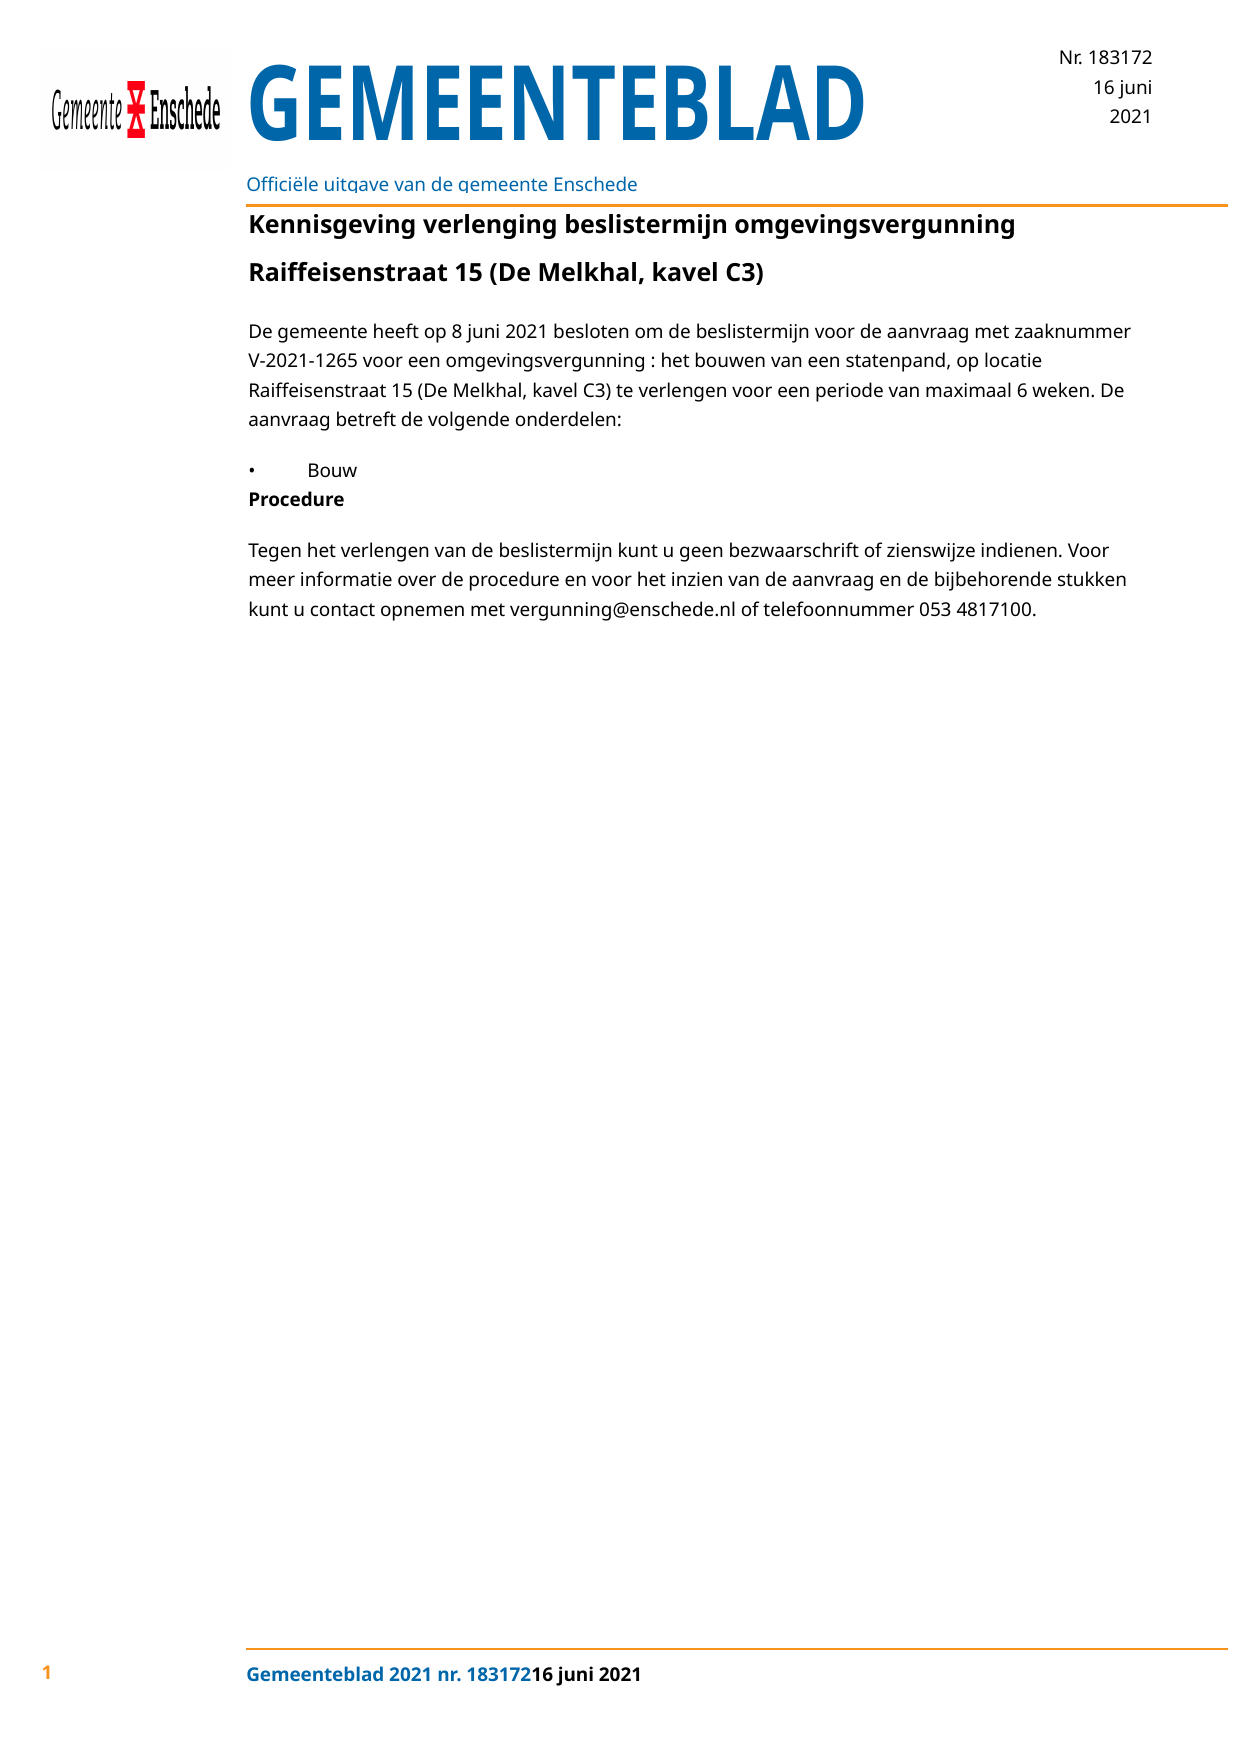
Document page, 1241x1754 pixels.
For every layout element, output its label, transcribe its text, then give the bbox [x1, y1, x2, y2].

text De gemeente heeft op 8 juni 2021 besloten om de beslistermijn voor de aanvraag met zaaknummer V-2021-1265 voor een omgevingsvergunning : het bouwen van een statenpand, op locatie Raiffeisenstraat 15 (De Melkhal, kavel C3) te verlengen voor een periode van maximaal 6 weken. De aanvraag betreft de volgende onderdelen: [248, 318, 1152, 432]
picture [41, 47, 231, 172]
text Kennisgeving verlenging beslistermijn omgevingsvergunning Raiffeisenstraat 15 (De Melkhal, kavel C3) [248, 207, 1152, 288]
text Tegen het verlengen van de beslistermijn kunt u geen bezwaarschrift of zienswijze indienen. Voor meer informatie over de procedure en voor het inzien van de aanvraag en de bijbehorende stukken kunt u contact opnemen met vergunning@enschede.nl of telefoonnummer 053 4817100. [248, 537, 1152, 622]
list Bouw [248, 457, 1152, 483]
text Procedure [248, 487, 1152, 512]
